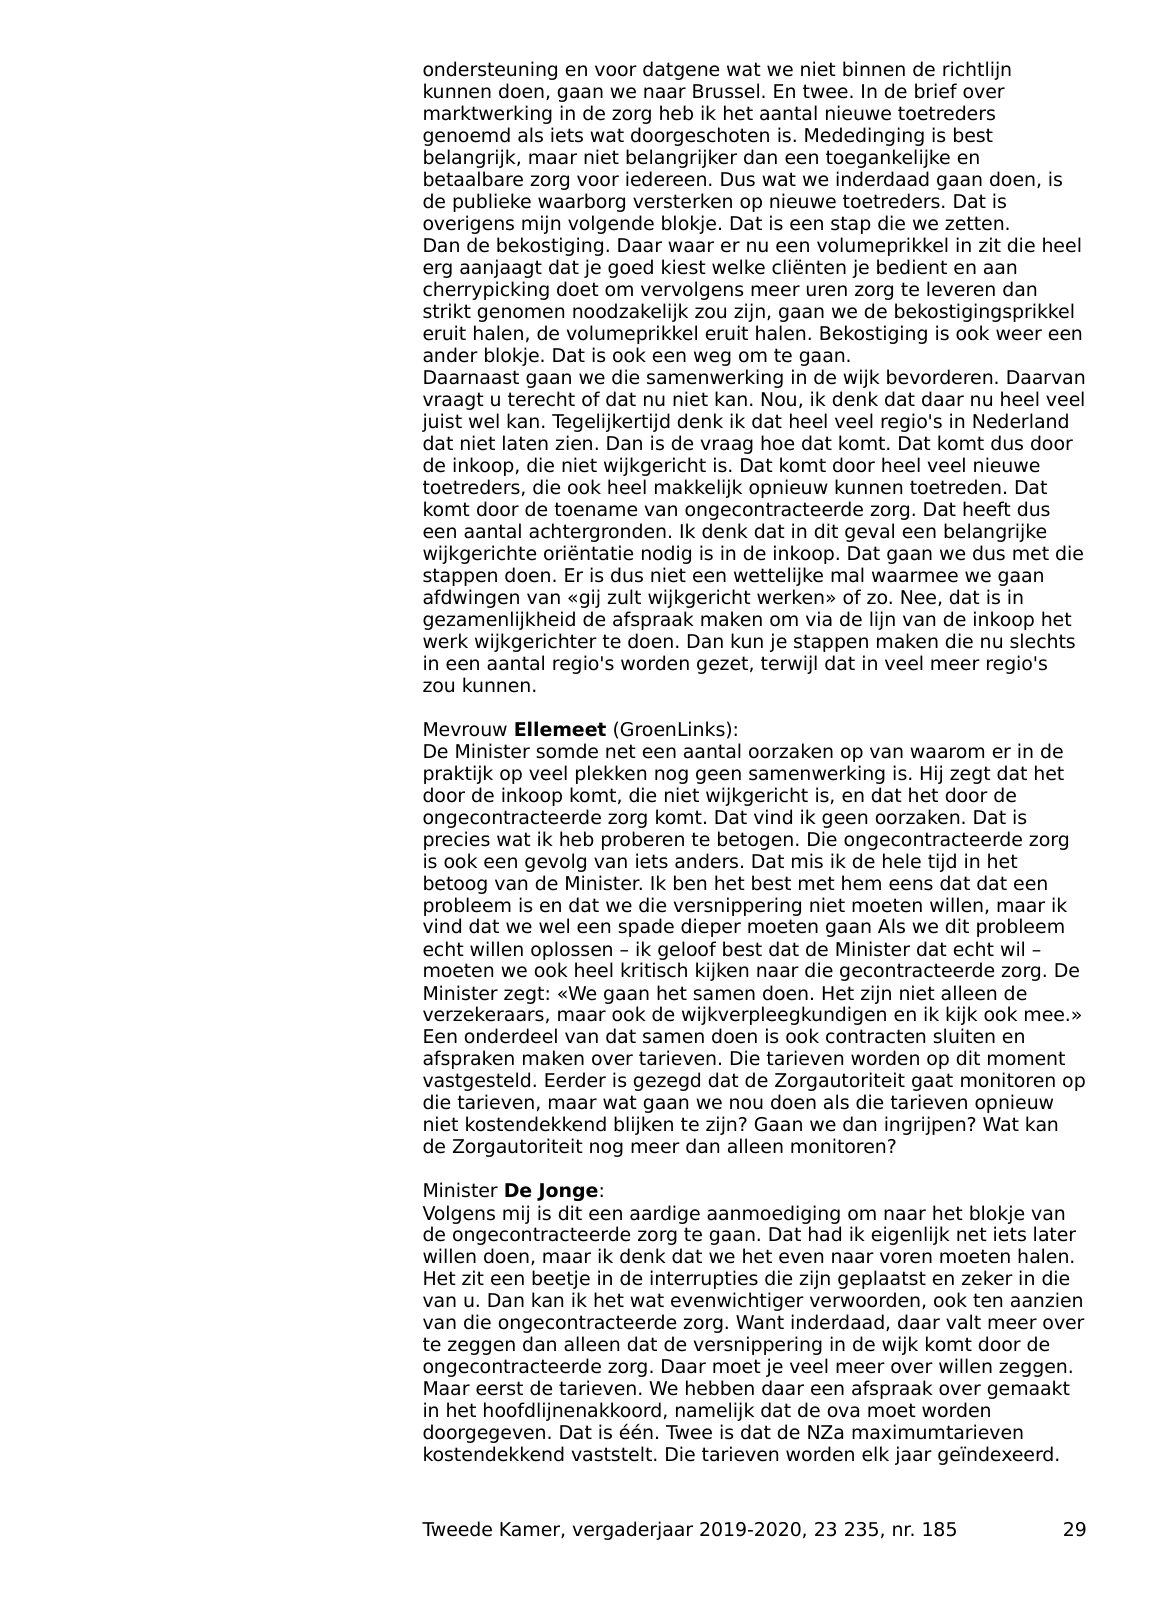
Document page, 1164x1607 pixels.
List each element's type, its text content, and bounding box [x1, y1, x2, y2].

text ondersteuning en voor datgene wat we niet binnen de richtlijn kunnen doen, gaan we naar Brussel. En twee. In de brief over marktwerking in de zorg heb ik het aantal nieuwe toetreders genoemd als iets wat doorgeschoten is. Mededinging is best belangrijk, maar niet belangrijker dan een toegankelijke en betaalbare zorg voor iedereen. Dus wat we inderdaad gaan doen, is de publieke waarborg versterken op nieuwe toetreders. Dat is overigens mijn volgende blokje. Dat is een stap die we zetten. [422, 59, 1087, 235]
text Dan de bekostiging. Daar waar er nu een volumeprikkel in zit die heel erg aanjaagt dat je goed kiest welke cliënten je bedient en aan cherrypicking doet om vervolgens meer uren zorg te leveren dan strikt genomen noodzakelijk zou zijn, gaan we de bekostigingsprikkel eruit halen, de volumeprikkel eruit halen. Bekostiging is ook weer een ander blokje. Dat is ook een weg om te gaan. [422, 235, 1087, 367]
text De Minister somde net een aantal oorzaken op van waarom er in de praktijk op veel plekken nog geen samenwerking is. Hij zegt dat het door de inkoop komt, die niet wijkgericht is, en dat het door de ongecontracteerde zorg komt. Dat vind ik geen oorzaken. Dat is precies wat ik heb proberen te betogen. Die ongecontracteerde zorg is ook een gevolg van iets anders. Dat mis ik de hele tijd in het betoog van de Minister. Ik ben het best met hem eens dat dat een probleem is en dat we die versnippering niet moeten willen, maar ik vind dat we wel een spade dieper moeten gaan Als we dit probleem echt willen oplossen – ik geloof best dat de Minister dat echt wil – moeten we ook heel kritisch kijken naar die gecontracteerde zorg. De Minister zegt: «We gaan het samen doen. Het zijn niet alleen de verzekeraars, maar ook de wijkverpleegkundigen en ik kijk ook mee.» Een onderdeel van dat samen doen is ook contracten sluiten en afspraken maken over tarieven. Die tarieven worden op dit moment vastgesteld. Eerder is gezegd dat de Zorgautoriteit gaat monitoren op die tarieven, maar wat gaan we nou doen als die tarieven opnieuw niet kostendekkend blijken te zijn? Gaan we dan ingrijpen? Wat kan de Zorgautoriteit nog meer dan alleen monitoren? [422, 741, 1087, 1158]
text Mevrouw Ellemeet (GroenLinks): [422, 719, 1087, 741]
text Daarnaast gaan we die samenwerking in de wijk bevorderen. Daarvan vraagt u terecht of dat nu niet kan. Nou, ik denk dat daar nu heel veel juist wel kan. Tegelijkertijd denk ik dat heel veel regio's in Nederland dat niet laten zien. Dan is de vraag hoe dat komt. Dat komt dus door de inkoop, die niet wijkgericht is. Dat komt door heel veel nieuwe toetreders, die ook heel makkelijk opnieuw kunnen toetreden. Dat komt door de toename van ongecontracteerde zorg. Dat heeft dus een aantal achtergronden. Ik denk dat in dit geval een belangrijke wijkgerichte oriëntatie nodig is in de inkoop. Dat gaan we dus met die stappen doen. Er is dus niet een wettelijke mal waarmee we gaan afdwingen van «gij zult wijkgericht werken» of zo. Nee, dat is in gezamenlijkheid de afspraak maken om via de lijn van de inkoop het werk wijkgerichter te doen. Dan kun je stappen maken die nu slechts in een aantal regio's worden gezet, terwijl dat in veel meer regio's zou kunnen. [422, 367, 1087, 696]
text Minister De Jonge: [422, 1180, 1087, 1202]
text Maar eerst de tarieven. We hebben daar een afspraak over gemaakt in het hoofdlijnenakkoord, namelijk dat de ova moet worden doorgegeven. Dat is één. Twee is dat de NZa maximumtarieven kostendekkend vaststelt. Die tarieven worden elk jaar geïndexeerd. [422, 1378, 1087, 1466]
text Volgens mij is dit een aardige aanmoediging om naar het blokje van de ongecontracteerde zorg te gaan. Dat had ik eigenlijk net iets later willen doen, maar ik denk dat we het even naar voren moeten halen. Het zit een beetje in de interrupties die zijn geplaatst en zeker in die van u. Dan kan ik het wat evenwichtiger verwoorden, ook ten aanzien van die ongecontracteerde zorg. Want inderdaad, daar valt meer over te zeggen dan alleen dat de versnippering in de wijk komt door de ongecontracteerde zorg. Daar moet je veel meer over willen zeggen. [422, 1202, 1087, 1378]
